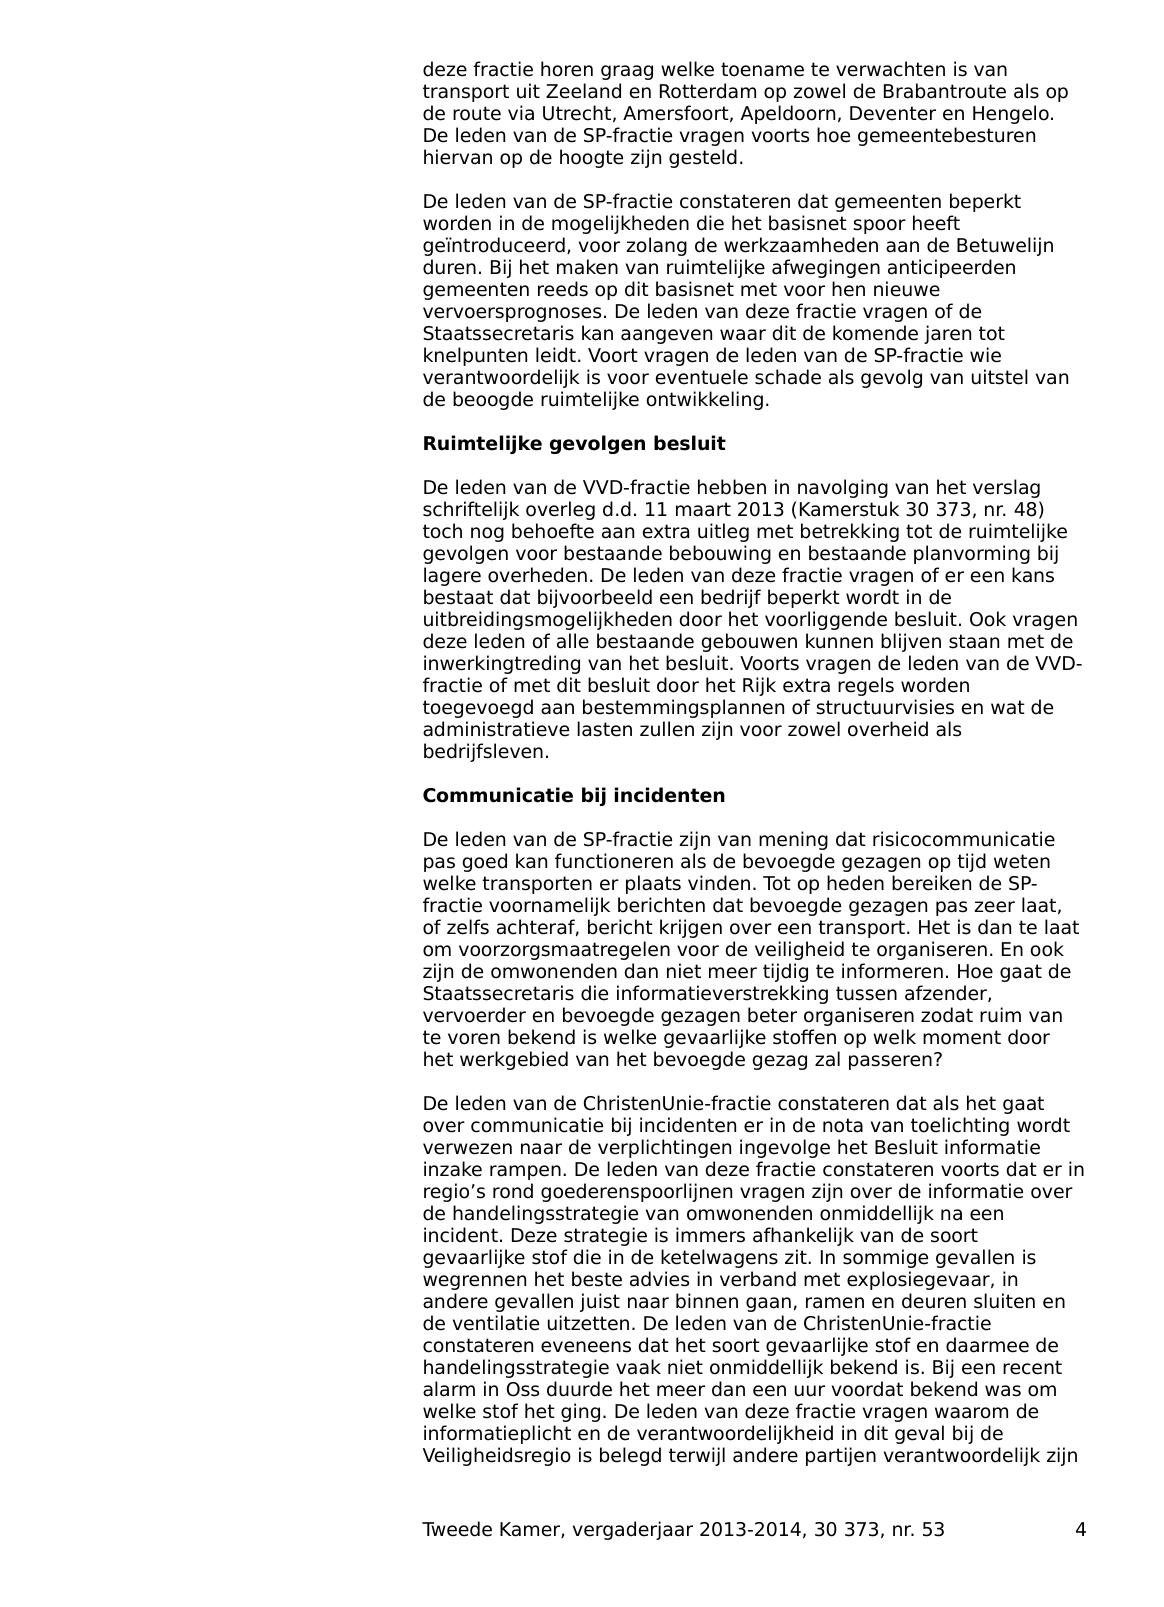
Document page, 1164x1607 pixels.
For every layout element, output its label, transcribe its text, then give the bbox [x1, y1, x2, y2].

text deze fractie horen graag welke toename te verwachten is van transport uit Zeeland en Rotterdam op zowel de Brabantroute als op de route via Utrecht, Amersfoort, Apeldoorn, Deventer en Hengelo. De leden van de SP-fractie vragen voorts hoe gemeentebesturen hiervan op de hoogte zijn gesteld. [422, 59, 1087, 169]
text De leden van de ChristenUnie-fractie constateren dat als het gaat over communicatie bij incidenten er in de nota van toelichting wordt verwezen naar de verplichtingen ingevolge het Besluit informatie inzake rampen. De leden van deze fractie constateren voorts dat er in regio’s rond goederenspoorlijnen vragen zijn over de informatie over de handelingsstrategie van omwonenden onmiddellijk na een incident. Deze strategie is immers afhankelijk van de soort gevaarlijke stof die in de ketelwagens zit. In sommige gevallen is wegrennen het beste advies in verband met explosiegevaar, in andere gevallen juist naar binnen gaan, ramen en deuren sluiten en de ventilatie uitzetten. De leden van de ChristenUnie-fractie constateren eveneens dat het soort gevaarlijke stof en daarmee de handelingsstrategie vaak niet onmiddellijk bekend is. Bij een recent alarm in Oss duurde het meer dan een uur voordat bekend was om welke stof het ging. De leden van deze fractie vragen waarom de informatieplicht en de verantwoordelijkheid in dit geval bij de Veiligheidsregio is belegd terwijl andere partijen verantwoordelijk zijn [422, 1093, 1087, 1467]
text De leden van de SP-fractie constateren dat gemeenten beperkt worden in de mogelijkheden die het basisnet spoor heeft geïntroduceerd, voor zolang de werkzaamheden aan de Betuwelijn duren. Bij het maken van ruimtelijke afwegingen anticipeerden gemeenten reeds op dit basisnet met voor hen nieuwe vervoersprognoses. De leden van deze fractie vragen of de Staatssecretaris kan aangeven waar dit de komende jaren tot knelpunten leidt. Voort vragen de leden van de SP-fractie wie verantwoordelijk is voor eventuele schade als gevolg van uitstel van de beoogde ruimtelijke ontwikkeling. [422, 191, 1087, 411]
subtitle Communicatie bij incidenten [422, 785, 1087, 807]
subtitle Ruimtelijke gevolgen besluit [422, 433, 1087, 455]
text De leden van de VVD-fractie hebben in navolging van het verslag schriftelijk overleg d.d. 11 maart 2013 (Kamerstuk 30 373, nr. 48) toch nog behoefte aan extra uitleg met betrekking tot de ruimtelijke gevolgen voor bestaande bebouwing en bestaande planvorming bij lagere overheden. De leden van deze fractie vragen of er een kans bestaat dat bijvoorbeeld een bedrijf beperkt wordt in de uitbreidingsmogelijkheden door het voorliggende besluit. Ook vragen deze leden of alle bestaande gebouwen kunnen blijven staan met de inwerkingtreding van het besluit. Voorts vragen de leden van de VVD-fractie of met dit besluit door het Rijk extra regels worden toegevoegd aan bestemmingsplannen of structuurvisies en wat de administratieve lasten zullen zijn voor zowel overheid als bedrijfsleven. [422, 477, 1087, 763]
text De leden van de SP-fractie zijn van mening dat risicocommunicatie pas goed kan functioneren als de bevoegde gezagen op tijd weten welke transporten er plaats vinden. Tot op heden bereiken de SP-fractie voornamelijk berichten dat bevoegde gezagen pas zeer laat, of zelfs achteraf, bericht krijgen over een transport. Het is dan te laat om voorzorgsmaatregelen voor de veiligheid te organiseren. En ook zijn de omwonenden dan niet meer tijdig te informeren. Hoe gaat de Staatssecretaris die informatieverstrekking tussen afzender, vervoerder en bevoegde gezagen beter organiseren zodat ruim van te voren bekend is welke gevaarlijke stoffen op welk moment door het werkgebied van het bevoegde gezag zal passeren? [422, 829, 1087, 1071]
